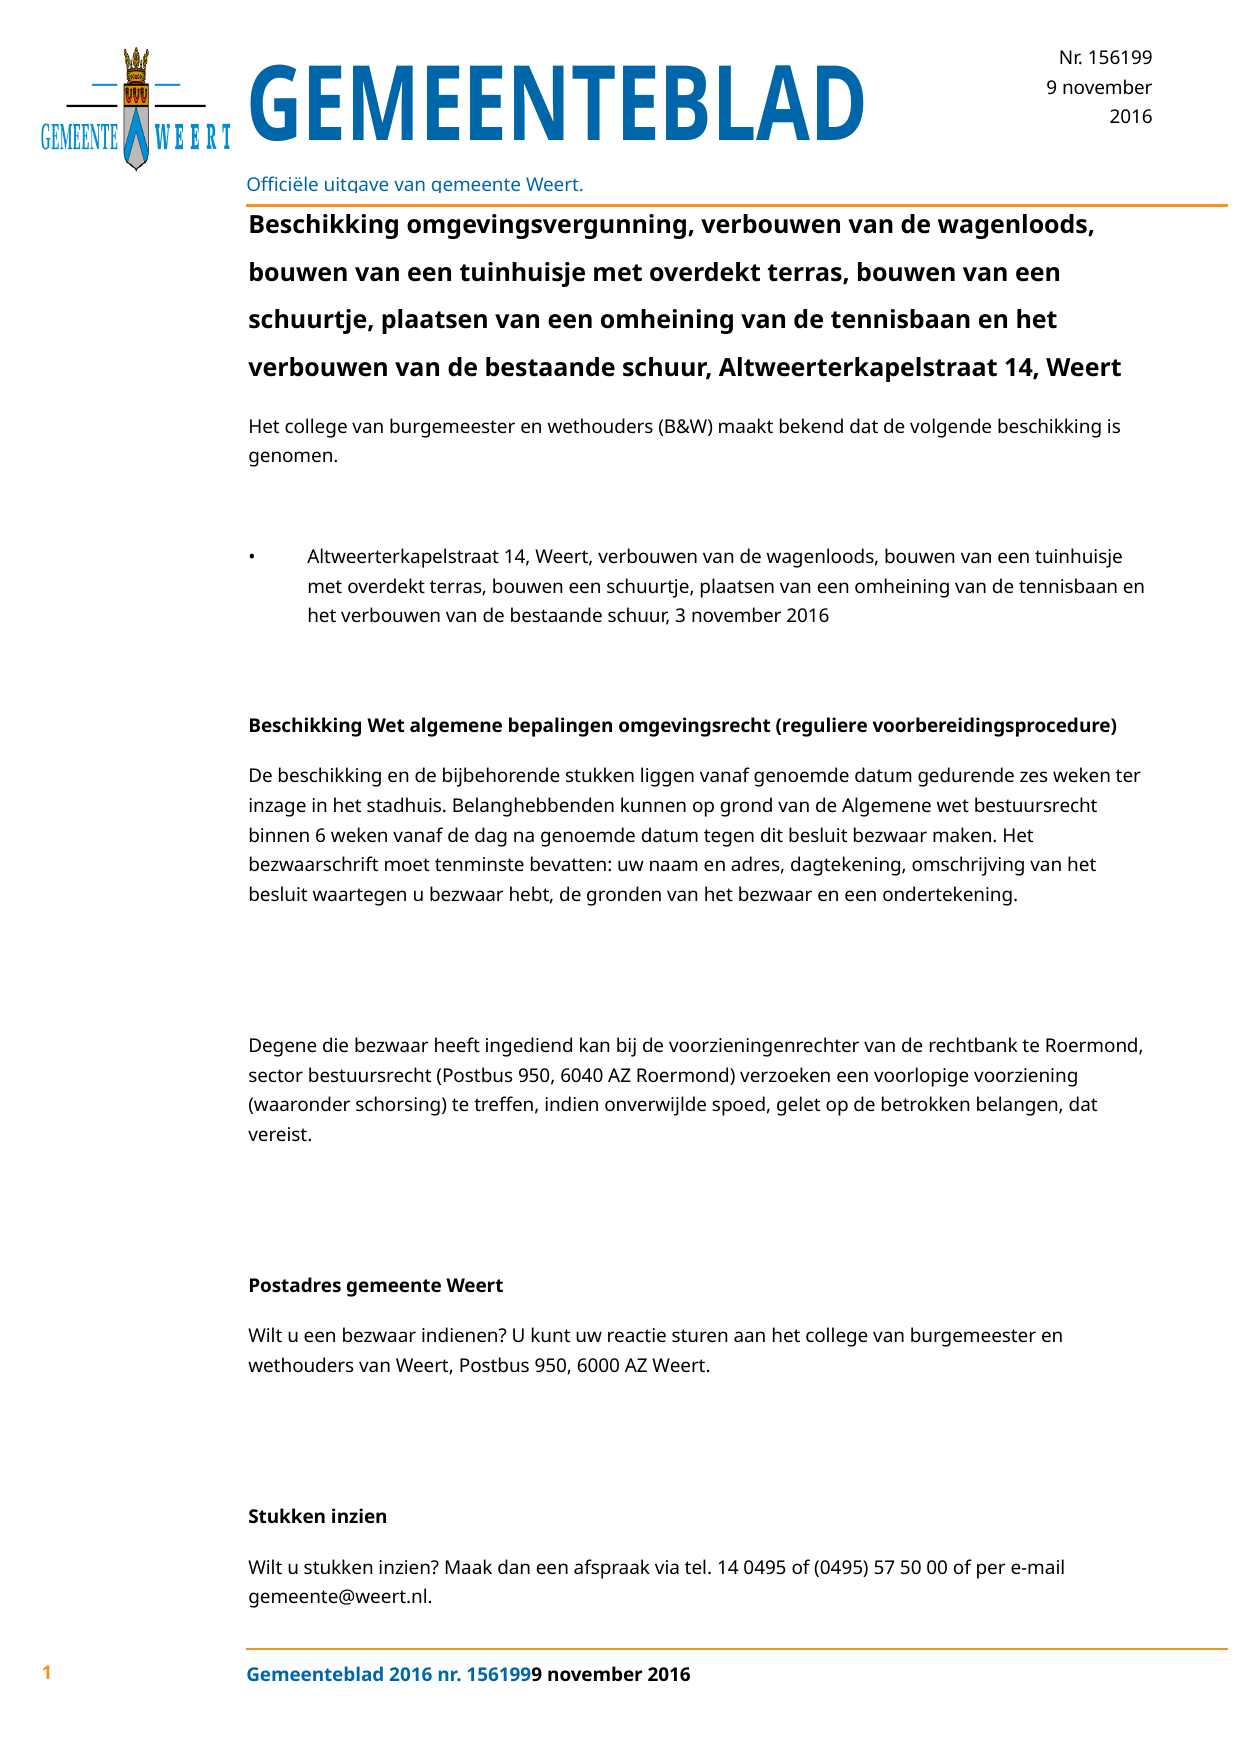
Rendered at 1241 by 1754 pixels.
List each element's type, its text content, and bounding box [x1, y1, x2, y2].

text Postadres gemeente Weert [248, 1272, 1152, 1298]
list Altweerterkapelstraat 14, Weert, verbouwen van de wagenloods, bouwen van een tuinhuisje met overdekt terras, bouwen een schuurtje, plaatsen van een omheining van de tennisbaan en het verbouwen van de bestaande schuur, 3 november 2016 [248, 543, 1152, 628]
picture [41, 47, 231, 172]
text Het college van burgemeester en wethouders (B&W) maakt bekend dat de volgende beschikking is genomen. [248, 413, 1152, 468]
text Beschikking omgevingsvergunning, verbouwen van de wagenloods, bouwen van een tuinhuisje met overdekt terras, bouwen van een schuurtje, plaatsen van een omheining van de tennisbaan en het verbouwen van de bestaande schuur, Altweerterkapelstraat 14, Weert [248, 207, 1152, 384]
text Beschikking Wet algemene bepalingen omgevingsrecht (reguliere voorbereidingsprocedure) [248, 712, 1152, 738]
text Wilt u een bezwaar indienen? U kunt uw reactie sturen aan het college van burgemeester en wethouders van Weert, Postbus 950, 6000 AZ Weert. [248, 1323, 1152, 1378]
text Wilt u stukken inzien? Maak dan een afspraak via tel. 14 0495 of (0495) 57 50 00 of per e-mail gemeente@weert.nl. [248, 1554, 1152, 1609]
text Stukken inzien [248, 1503, 1152, 1529]
text De beschikking en de bijbehorende stukken liggen vanaf genoemde datum gedurende zes weken ter inzage in het stadhuis. Belanghebbenden kunnen op grond van de Algemene wet bestuursrecht binnen 6 weken vanaf de dag na genoemde datum tegen dit besluit bezwaar maken. Het bezwaarschrift moet tenminste bevatten: uw naam en adres, dagtekening, omschrijving van het besluit waartegen u bezwaar hebt, de gronden van het bezwaar en een ondertekening. [248, 763, 1152, 907]
text Degene die bezwaar heeft ingediend kan bij de voorzieningenrechter van de rechtbank te Roermond, sector bestuursrecht (Postbus 950, 6040 AZ Roermond) verzoeken een voorlopige voorziening (waaronder schorsing) te treffen, indien onverwijlde spoed, gelet op de betrokken belangen, dat vereist. [248, 1032, 1152, 1147]
